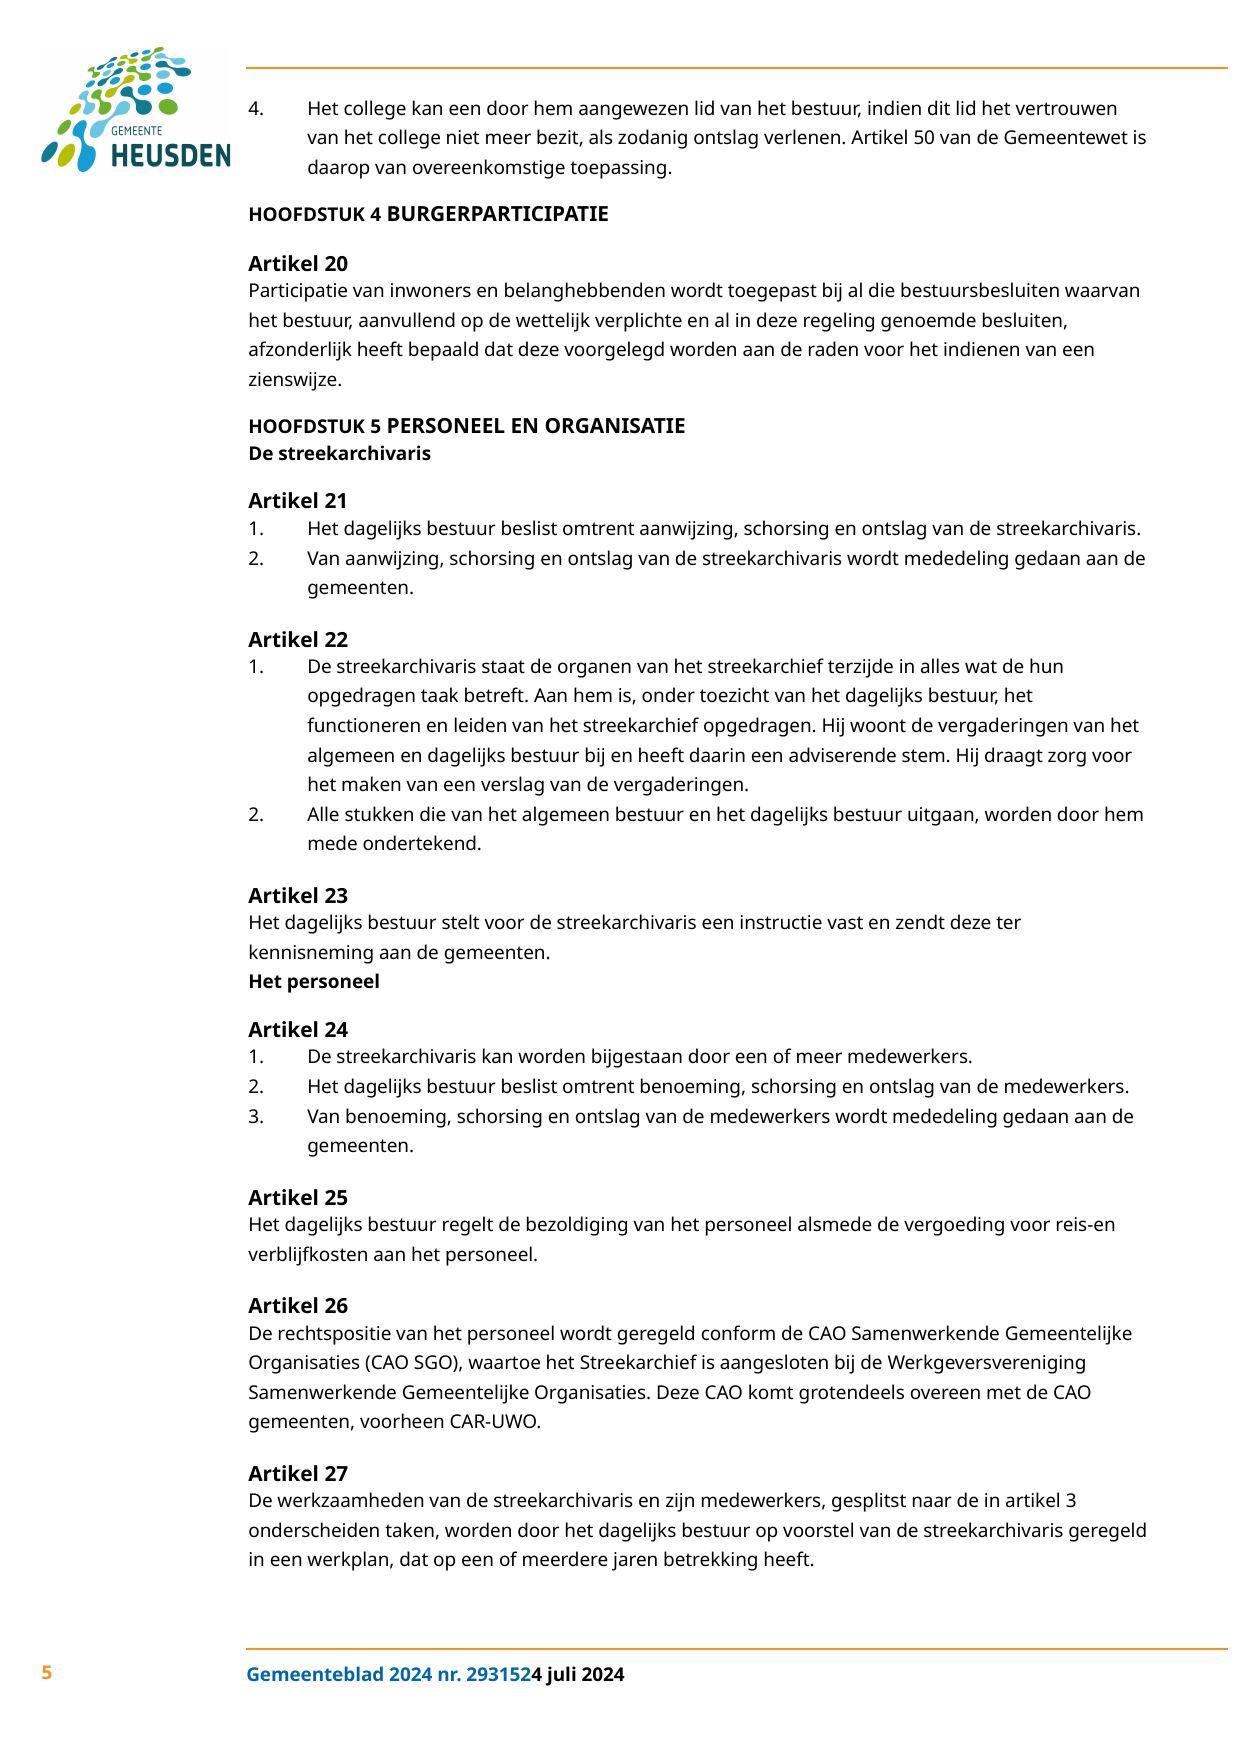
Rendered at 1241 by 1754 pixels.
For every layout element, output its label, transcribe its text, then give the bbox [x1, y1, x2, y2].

list Het dagelijks bestuur beslist omtrent benoeming, schorsing en ontslag van de medewerkers. [248, 1073, 1152, 1099]
text Artikel 26 [248, 1291, 1152, 1320]
text Het dagelijks bestuur regelt de bezoldiging van het personeel alsmede de vergoeding voor reis-en verblijfkosten aan het personeel. [248, 1211, 1152, 1267]
text Artikel 27 [248, 1459, 1152, 1487]
list Van aanwijzing, schorsing en ontslag van de streekarchivaris wordt mededeling gedaan aan de gemeenten. [248, 545, 1152, 600]
text Het personeel [248, 969, 1152, 994]
list De streekarchivaris staat de organen van het streekarchief terzijde in alles wat de hun opgedragen taak betreft. Aan hem is, onder toezicht van het dagelijks bestuur, het functioneren en leiden van het streekarchief opgedragen. Hij woont de vergaderingen van het algemeen en dagelijks bestuur bij en heeft daarin een adviserende stem. Hij draagt zorg voor het maken van een verslag van de vergaderingen. [248, 653, 1152, 797]
text De werkzaamheden van de streekarchivaris en zijn medewerkers, gesplitst naar de in artikel 3 onderscheiden taken, worden door het dagelijks bestuur op voorstel van de streekarchivaris geregeld in een werkplan, dat op een of meerdere jaren betrekking heeft. [248, 1487, 1152, 1572]
picture [41, 47, 231, 172]
text Artikel 25 [248, 1183, 1152, 1211]
list Het college kan een door hem aangewezen lid van het bestuur, indien dit lid het vertrouwen van het college niet meer bezit, als zodanig ontslag verlenen. Artikel 50 van de Gemeentewet is daarop van overeenkomstige toepassing. [248, 95, 1152, 180]
text Het dagelijks bestuur stelt voor de streekarchivaris een instructie vast en zendt deze ter kennisneming aan de gemeenten. [248, 909, 1152, 965]
text Artikel 22 [248, 625, 1152, 653]
text Artikel 20 [248, 249, 1152, 277]
text Artikel 21 [248, 487, 1152, 515]
text HOOFDSTUK 5 PERSONEEL EN ORGANISATIE [248, 412, 1152, 440]
list Alle stukken die van het algemeen bestuur en het dagelijks bestuur uitgaan, worden door hem mede ondertekend. [248, 801, 1152, 856]
list De streekarchivaris kan worden bijgestaan door een of meer medewerkers. [248, 1044, 1152, 1069]
list Van benoeming, schorsing en ontslag van de medewerkers wordt mededeling gedaan aan de gemeenten. [248, 1103, 1152, 1158]
text De streekarchivaris [248, 440, 1152, 466]
text HOOFDSTUK 4 BURGERPARTICIPATIE [248, 199, 1152, 228]
text Artikel 24 [248, 1015, 1152, 1044]
list Het dagelijks bestuur beslist omtrent aanwijzing, schorsing en ontslag van de streekarchivaris. [248, 515, 1152, 541]
text Artikel 23 [248, 881, 1152, 909]
text De rechtspositie van het personeel wordt geregeld conform de CAO Samenwerkende Gemeentelijke Organisaties (CAO SGO), waartoe het Streekarchief is aangesloten bij de Werkgeversvereniging Samenwerkende Gemeentelijke Organisaties. Deze CAO komt grotendeels overeen met de CAO gemeenten, voorheen CAR-UWO. [248, 1320, 1152, 1434]
text Participatie van inwoners en belanghebbenden wordt toegepast bij al die bestuursbesluiten waarvan het bestuur, aanvullend op de wettelijk verplichte en al in deze regeling genoemde besluiten, afzonderlijk heeft bepaald dat deze voorgelegd worden aan de raden voor het indienen van een zienswijze. [248, 277, 1152, 392]
